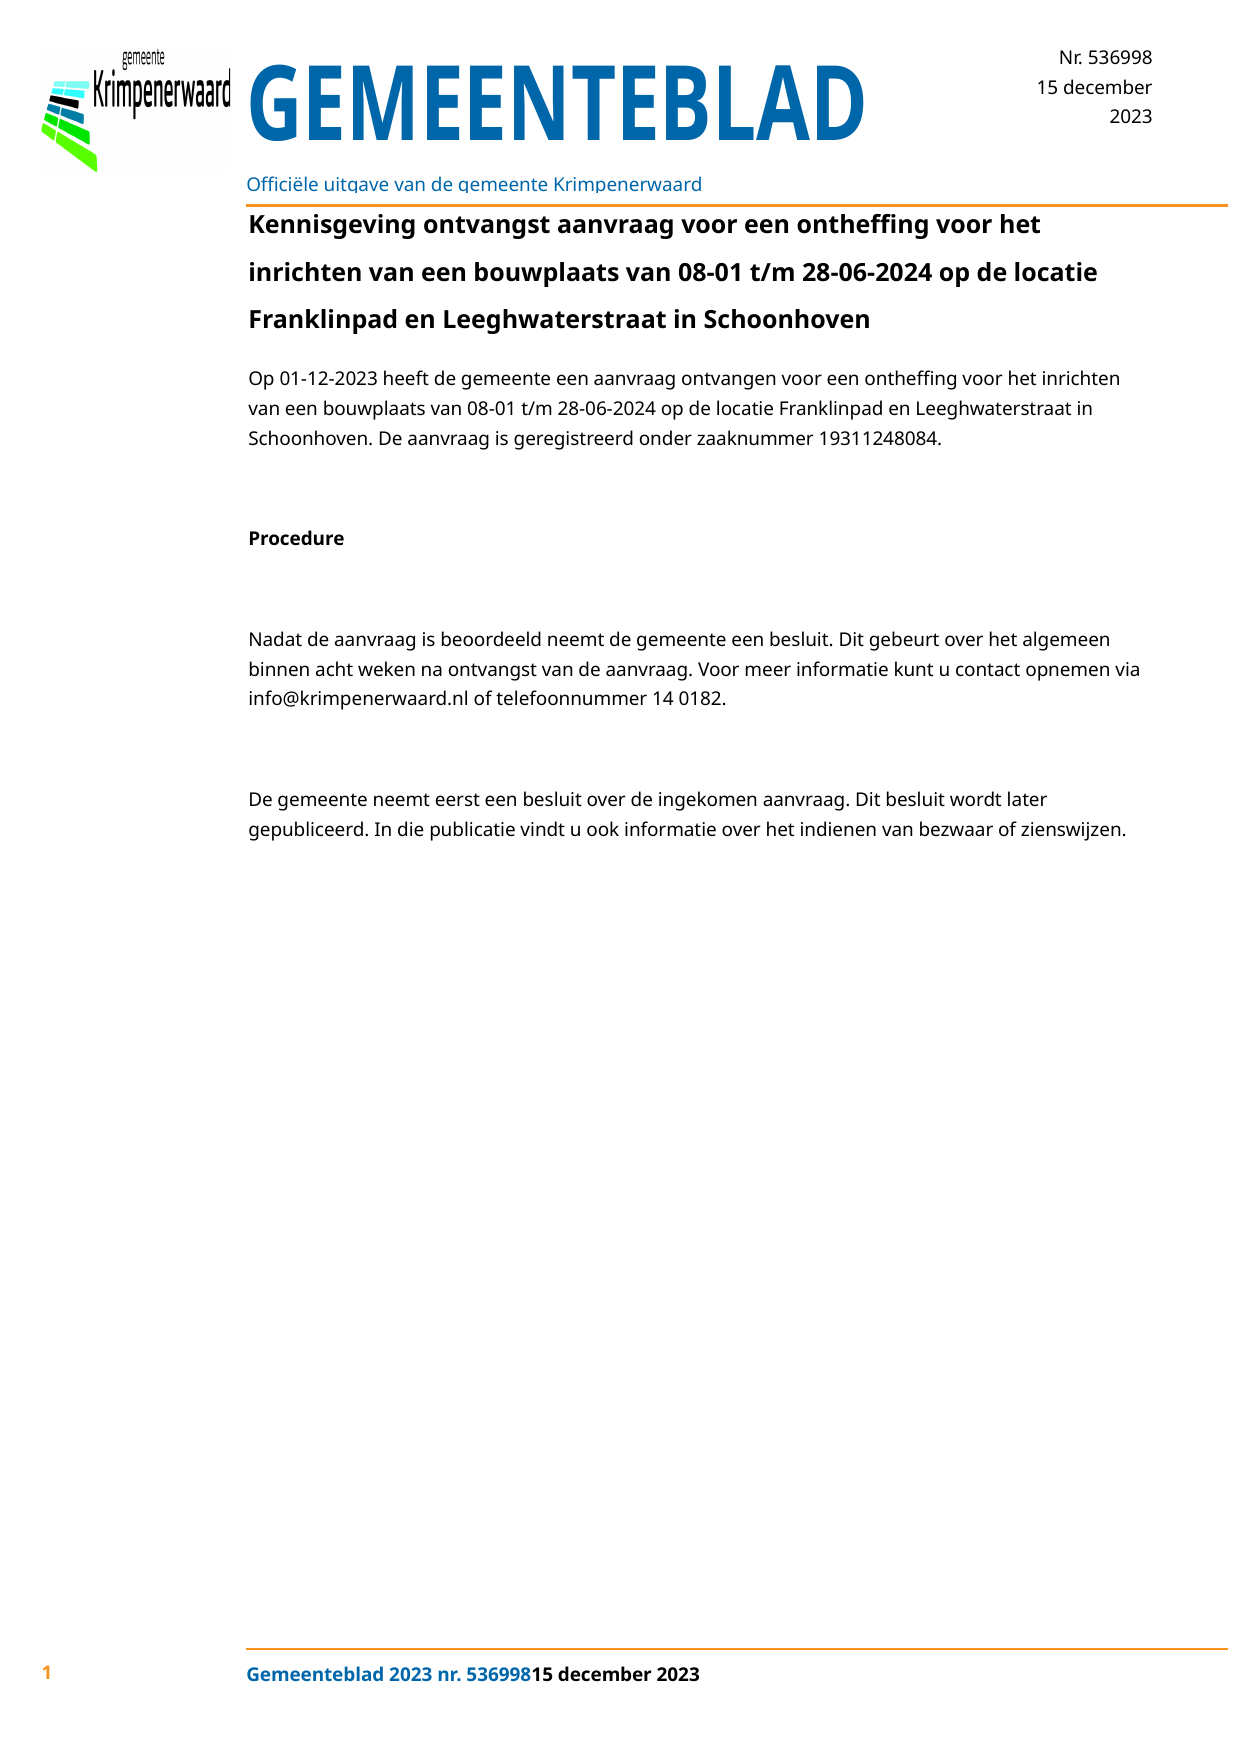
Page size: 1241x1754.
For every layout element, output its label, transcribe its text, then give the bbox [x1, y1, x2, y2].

text De gemeente neemt eerst een besluit over de ingekomen aanvraag. Dit besluit wordt later gepubliceerd. In die publicatie vindt u ook informatie over het indienen van bezwaar of zienswijzen. [248, 786, 1152, 842]
picture [41, 47, 231, 172]
text Kennisgeving ontvangst aanvraag voor een ontheffing voor het inrichten van een bouwplaats van 08-01 t/m 28-06-2024 op de locatie Franklinpad en Leeghwaterstraat in Schoonhoven [248, 207, 1152, 336]
text Op 01-12-2023 heeft de gemeente een aanvraag ontvangen voor een ontheffing voor het inrichten van een bouwplaats van 08-01 t/m 28-06-2024 op de locatie Franklinpad en Leeghwaterstraat in Schoonhoven. De aanvraag is geregistreerd onder zaaknummer 19311248084. [248, 366, 1152, 450]
text Nadat de aanvraag is beoordeeld neemt de gemeente een besluit. Dit gebeurt over het algemeen binnen acht weken na ontvangst van de aanvraag. Voor meer informatie kunt u contact opnemen via info@krimpenerwaard.nl of telefoonnummer 14 0182. [248, 626, 1152, 711]
text Procedure [248, 526, 1152, 551]
